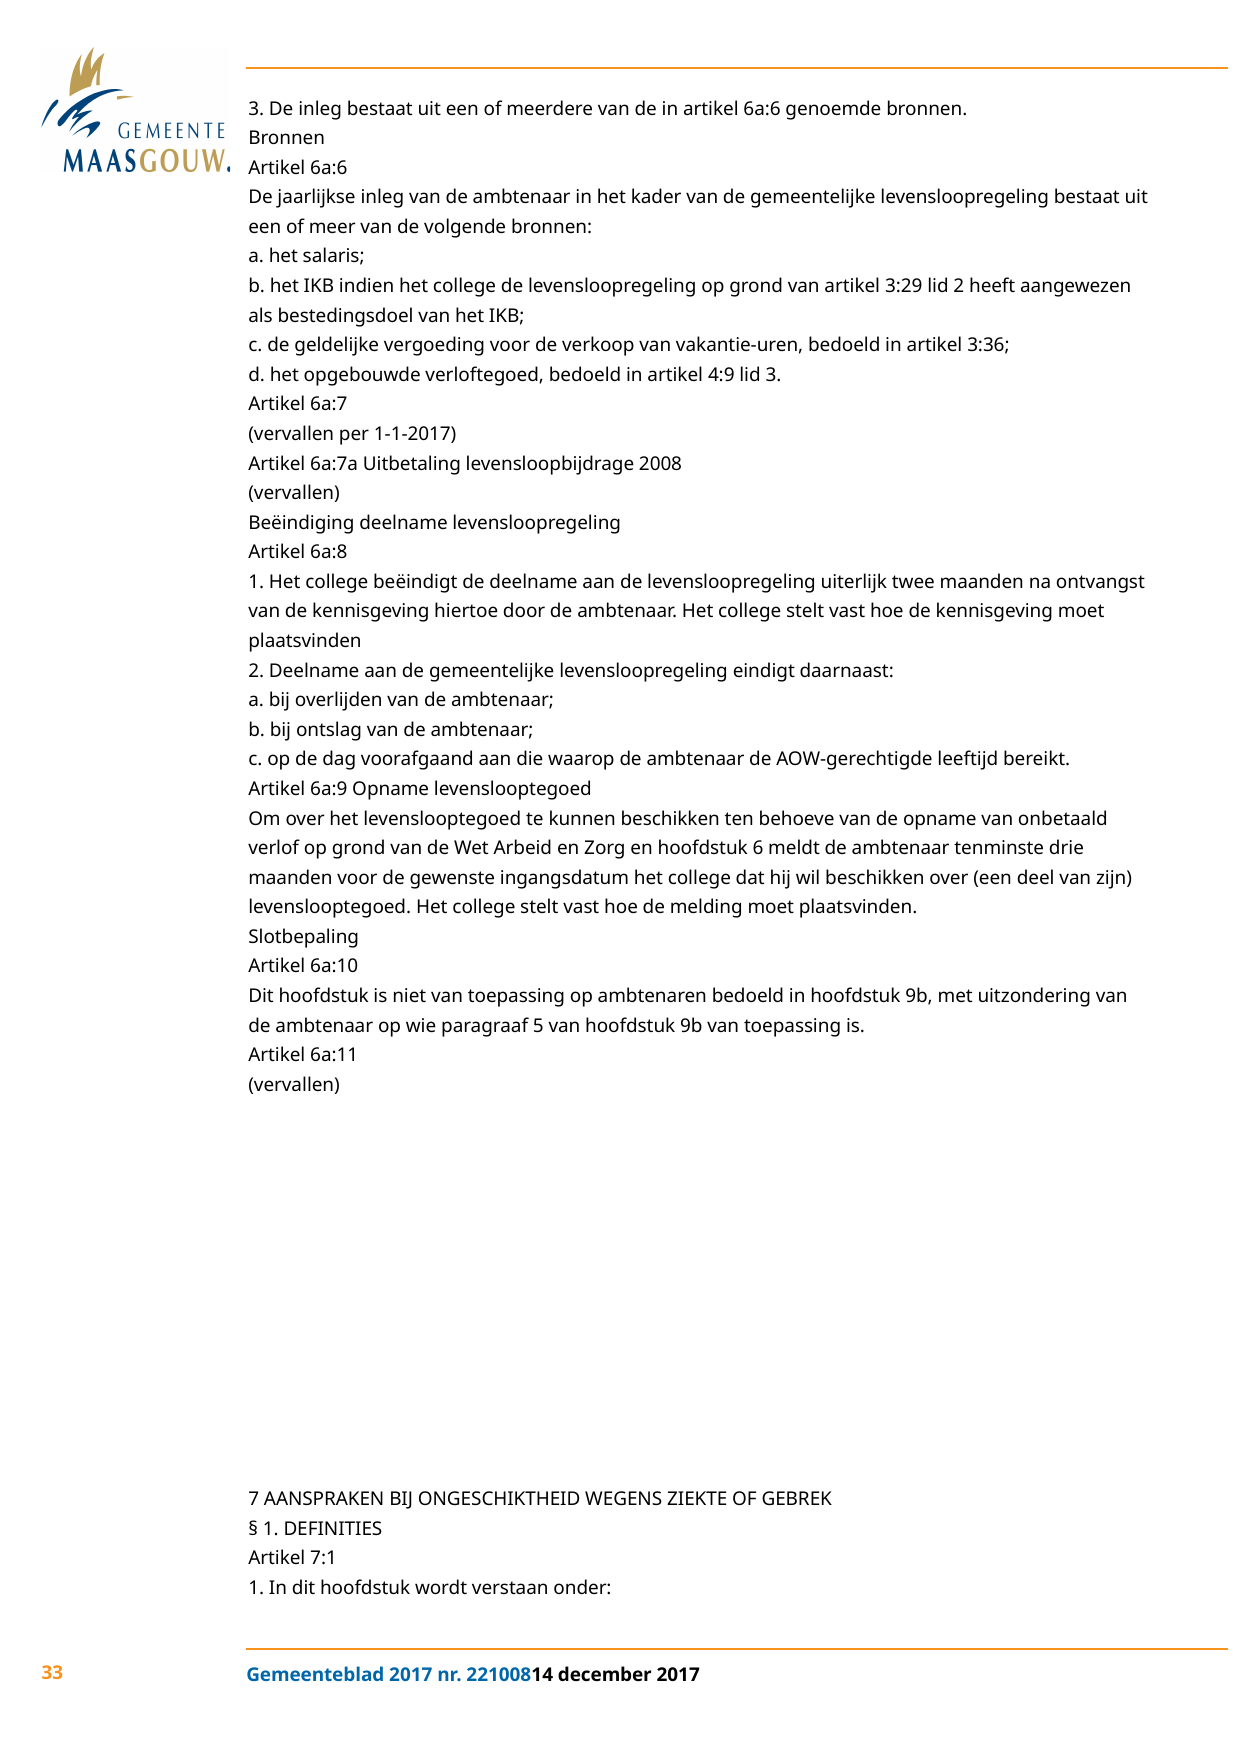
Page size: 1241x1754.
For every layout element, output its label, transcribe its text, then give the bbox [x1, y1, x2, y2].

text (vervallen) [248, 1071, 1152, 1097]
text b. bij ontslag van de ambtenaar; [248, 716, 1152, 742]
text § 1. DEFINITIES [248, 1515, 1152, 1541]
text Artikel 6a:10 [248, 953, 1152, 978]
text Slotbepaling [248, 923, 1152, 949]
text Artikel 6a:6 [248, 154, 1152, 180]
text c. de geldelijke vergoeding voor de verkoop van vakantie-uren, bedoeld in artikel 3:36; [248, 331, 1152, 357]
text a. bij overlijden van de ambtenaar; [248, 686, 1152, 712]
text 2. Deelname aan de gemeentelijke levensloopregeling eindigt daarnaast: [248, 657, 1152, 683]
text c. op de dag voorafgaand aan die waarop de ambtenaar de AOW-gerechtigde leeftijd bereikt. [248, 746, 1152, 771]
picture [41, 47, 231, 172]
text 1. Het college beëindigt de deelname aan de levensloopregeling uiterlijk twee maanden na ontvangst van de kennisgeving hiertoe door de ambtenaar. Het college stelt vast hoe de kennisgeving moet plaatsvinden [248, 568, 1152, 653]
text Artikel 7:1 [248, 1544, 1152, 1570]
text 1. In dit hoofdstuk wordt verstaan onder: [248, 1574, 1152, 1600]
text Artikel 6a:7a Uitbetaling levensloopbijdrage 2008 [248, 450, 1152, 476]
text Om over het levenslooptegoed te kunnen beschikken ten behoeve van de opname van onbetaald verlof op grond van de Wet Arbeid en Zorg en hoofdstuk 6 meldt de ambtenaar tenminste drie maanden voor de gewenste ingangsdatum het college dat hij wil beschikken over (een deel van zijn) levenslooptegoed. Het college stelt vast hoe de melding moet plaatsvinden. [248, 805, 1152, 919]
text Dit hoofdstuk is niet van toepassing op ambtenaren bedoeld in hoofdstuk 9b, met uitzondering van de ambtenaar op wie paragraaf 5 van hoofdstuk 9b van toepassing is. [248, 982, 1152, 1038]
text De jaarlijkse inleg van de ambtenaar in het kader van de gemeentelijke levensloopregeling bestaat uit een of meer van de volgende bronnen: [248, 183, 1152, 239]
text 7 AANSPRAKEN BIJ ONGESCHIKTHEID WEGENS ZIEKTE OF GEBREK [248, 1485, 1152, 1511]
text a. het salaris; [248, 243, 1152, 268]
text Artikel 6a:11 [248, 1041, 1152, 1067]
text Bronnen [248, 124, 1152, 150]
text 3. De inleg bestaat uit een of meerdere van de in artikel 6a:6 genoemde bronnen. [248, 95, 1152, 121]
text Artikel 6a:8 [248, 538, 1152, 564]
text (vervallen) [248, 479, 1152, 505]
text Beëindiging deelname levensloopregeling [248, 509, 1152, 535]
text Artikel 6a:9 Opname levenslooptegoed [248, 775, 1152, 801]
text d. het opgebouwde verloftegoed, bedoeld in artikel 4:9 lid 3. [248, 361, 1152, 387]
text b. het IKB indien het college de levensloopregeling op grond van artikel 3:29 lid 2 heeft aangewezen als bestedingsdoel van het IKB; [248, 272, 1152, 328]
text Artikel 6a:7 [248, 391, 1152, 416]
text (vervallen per 1-1-2017) [248, 420, 1152, 446]
